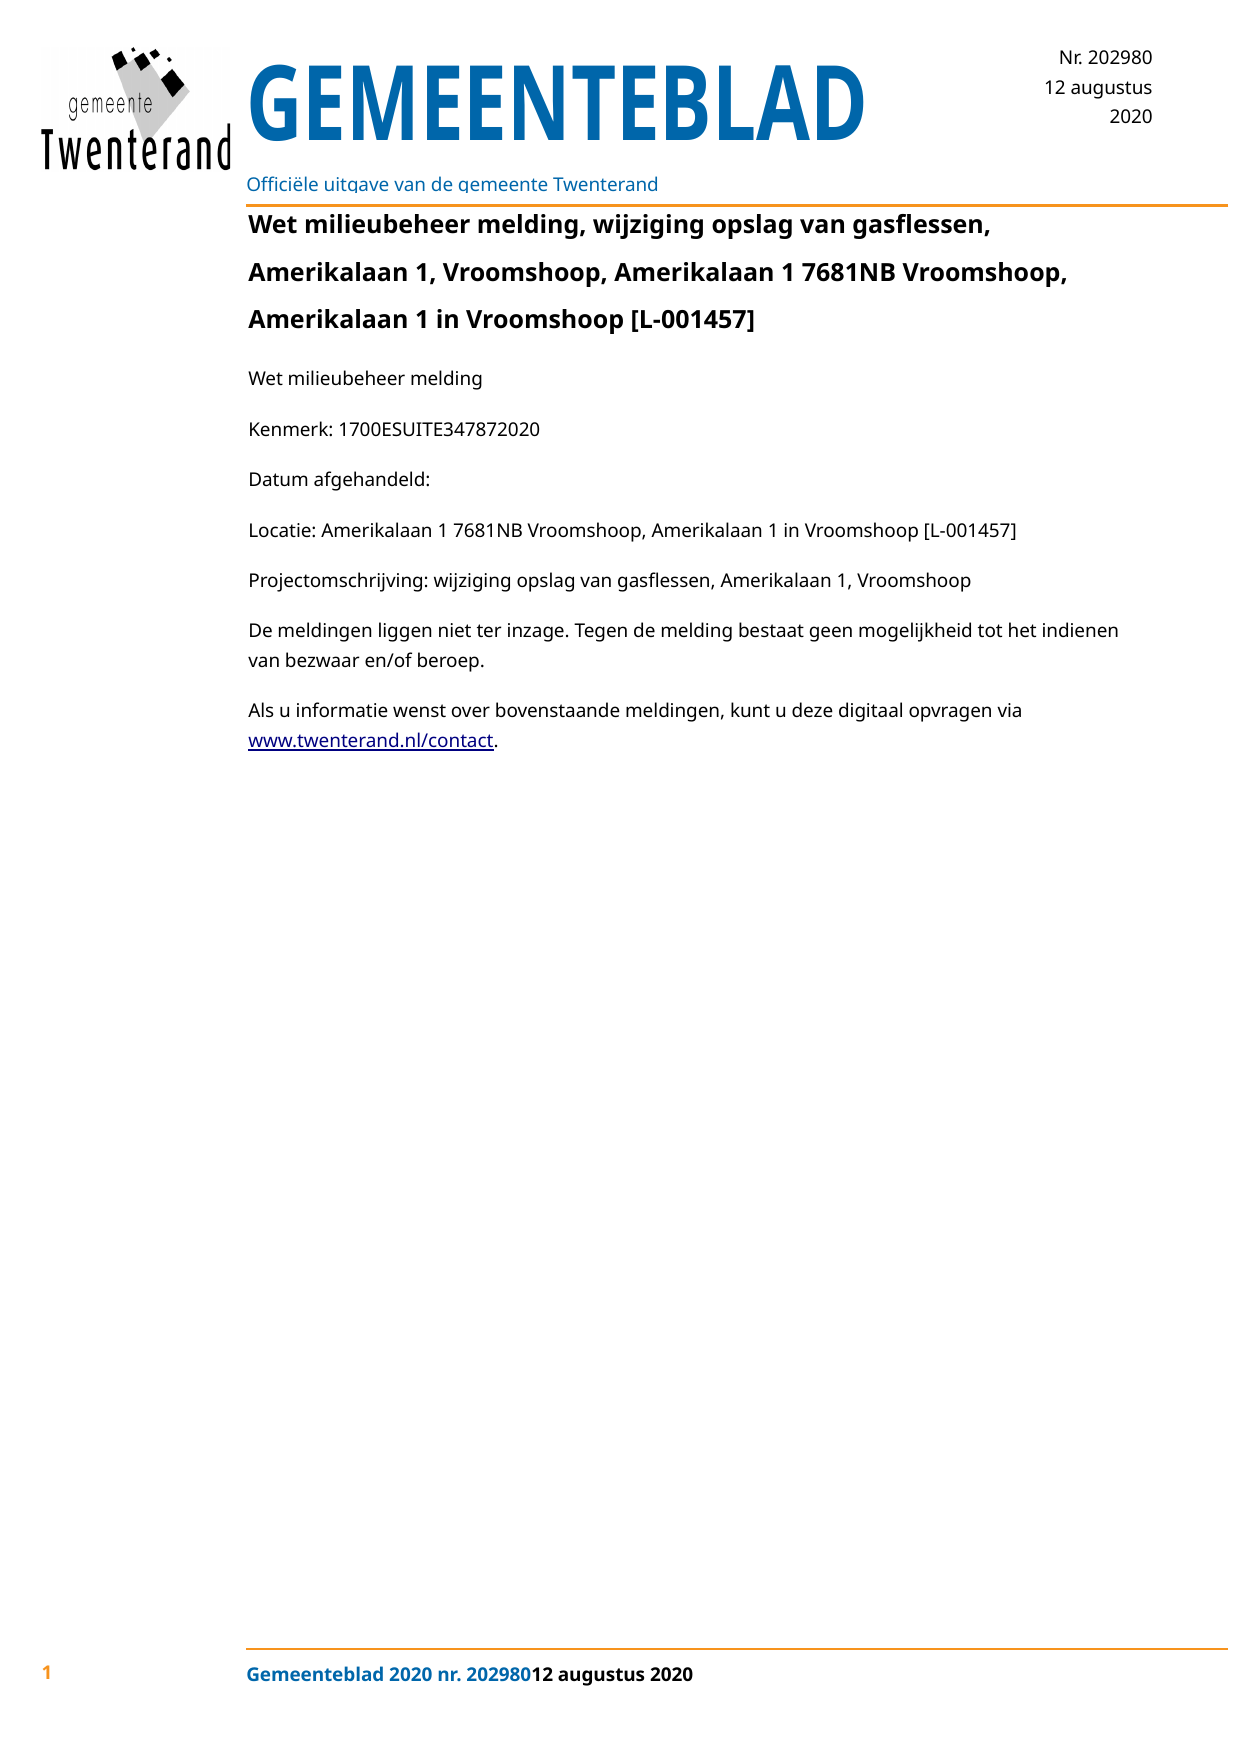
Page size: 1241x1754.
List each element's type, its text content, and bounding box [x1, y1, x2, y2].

text Kenmerk: 1700ESUITE347872020 [248, 416, 1152, 442]
text De meldingen liggen niet ter inzage. Tegen de melding bestaat geen mogelijkheid tot het indienen van bezwaar en/of beroep. [248, 618, 1152, 673]
text Locatie: Amerikalaan 1 7681NB Vroomshoop, Amerikalaan 1 in Vroomshoop [L-001457] [248, 517, 1152, 542]
text Projectomschrijving: wijziging opslag van gasflessen, Amerikalaan 1, Vroomshoop [248, 567, 1152, 593]
text Datum afgehandeld: [248, 466, 1152, 492]
text Wet milieubeheer melding, wijziging opslag van gasflessen, Amerikalaan 1, Vroomshoop, Amerikalaan 1 7681NB Vroomshoop, Amerikalaan 1 in Vroomshoop [L-001457] [248, 207, 1152, 336]
text Als u informatie wenst over bovenstaande meldingen, kunt u deze digitaal opvragen via www.twenterand.nl/contact. [248, 698, 1152, 753]
picture [41, 47, 231, 172]
text Wet milieubeheer melding [248, 366, 1152, 391]
